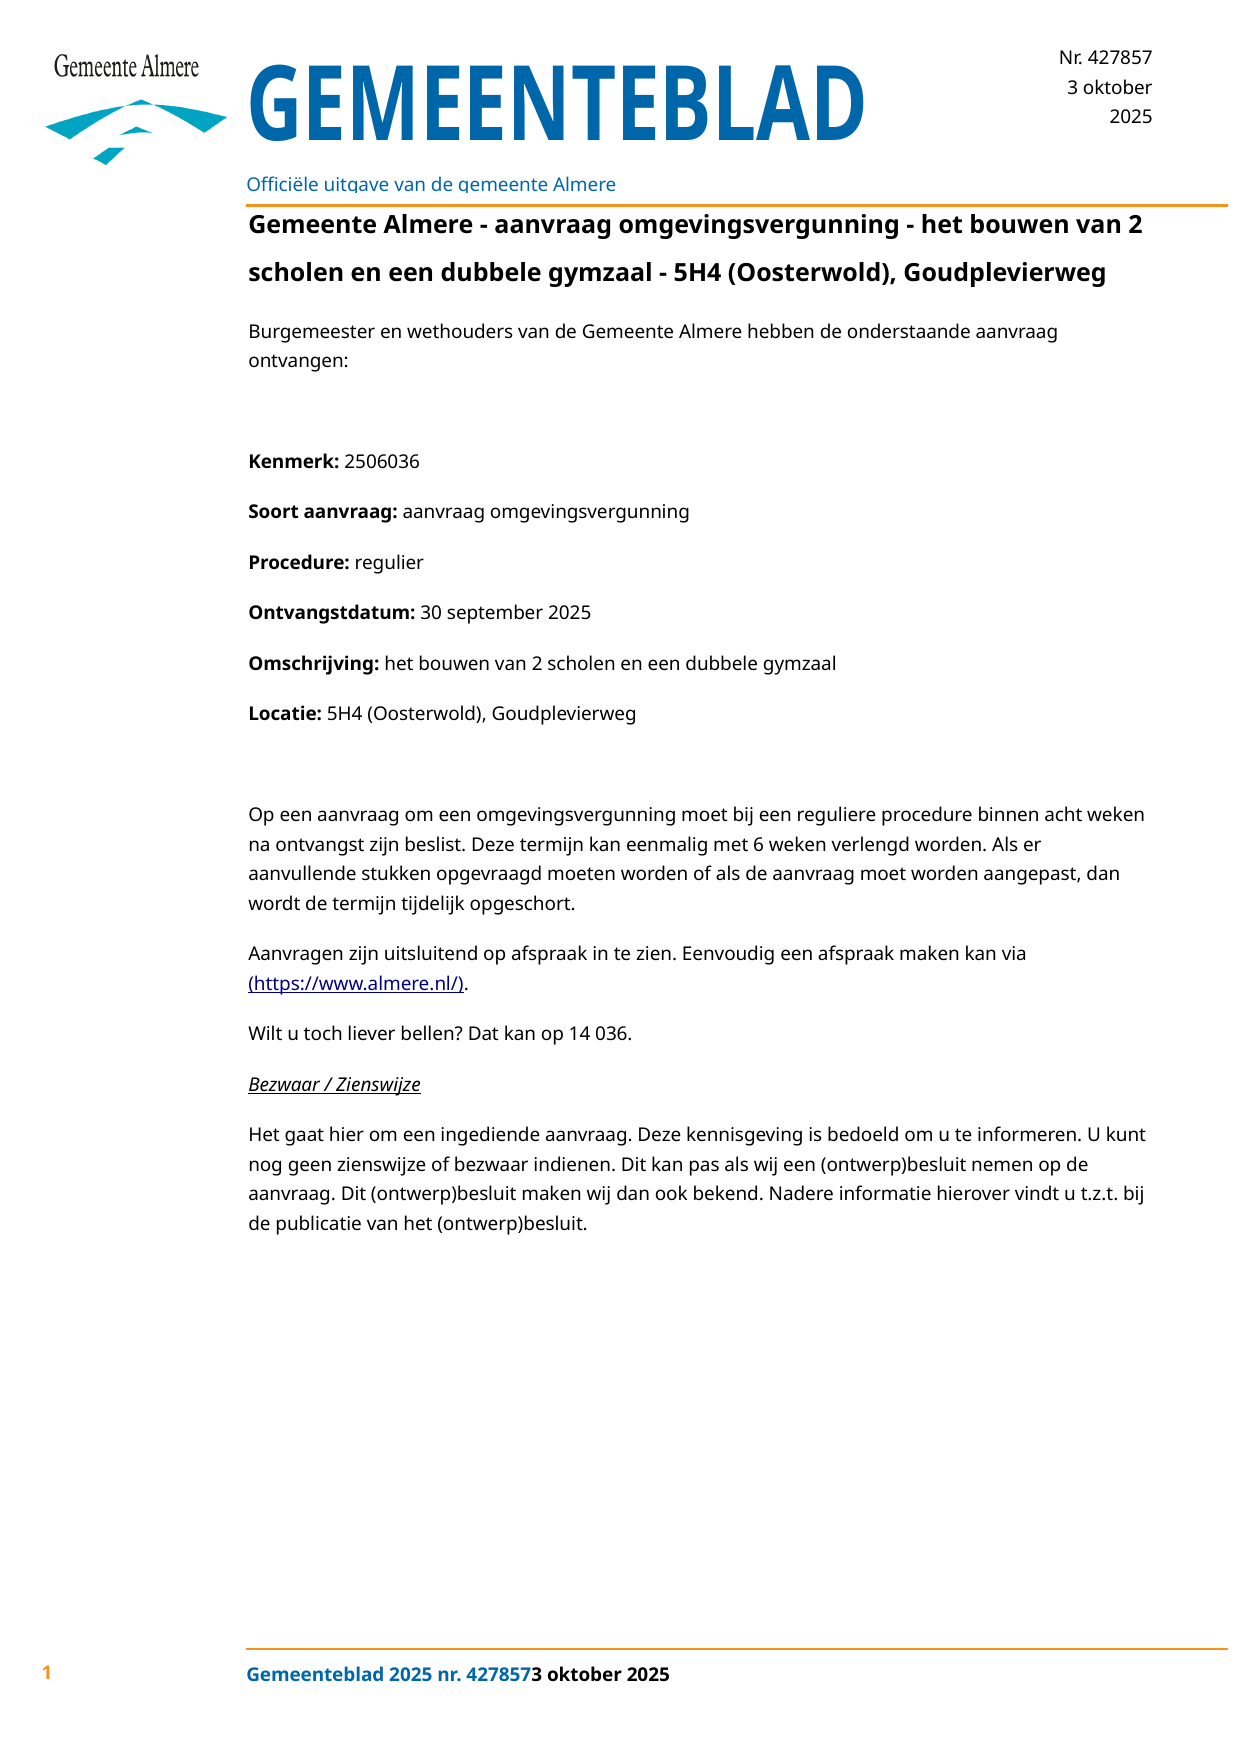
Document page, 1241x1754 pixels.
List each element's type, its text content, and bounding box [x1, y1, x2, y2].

text Aanvragen zijn uitsluitend op afspraak in te zien. Eenvoudig een afspraak maken kan via (https://www.almere.nl/). [248, 940, 1152, 996]
text Kenmerk: 2506036 [248, 448, 1152, 474]
text Ontvangstdatum: 30 september 2025 [248, 599, 1152, 625]
text Burgemeester en wethouders van de Gemeente Almere hebben de onderstaande aanvraag ontvangen: [248, 318, 1152, 373]
text Het gaat hier om een ingediende aanvraag. Deze kennisgeving is bedoeld om u te informeren. U kunt nog geen zienswijze of bezwaar indienen. Dit kan pas als wij een (ontwerp)besluit nemen op de aanvraag. Dit (ontwerp)besluit maken wij dan ook bekend. Nadere informatie hierover vindt u t.z.t. bij de publicatie van het (ontwerp)besluit. [248, 1121, 1152, 1236]
text Wilt u toch liever bellen? Dat kan op 14 036. [248, 1020, 1152, 1046]
text Soort aanvraag: aanvraag omgevingsvergunning [248, 499, 1152, 524]
text Locatie: 5H4 (Oosterwold), Goudplevierweg [248, 700, 1152, 726]
text Op een aanvraag om een omgevingsvergunning moet bij een reguliere procedure binnen acht weken na ontvangst zijn beslist. Deze termijn kan eenmalig met 6 weken verlengd worden. Als er aanvullende stukken opgevraagd moeten worden of als de aanvraag moet worden aangepast, dan wordt de termijn tijdelijk opgeschort. [248, 801, 1152, 916]
text Bezwaar / Zienswijze [248, 1071, 1152, 1097]
text Omschrijving: het bouwen van 2 scholen en een dubbele gymzaal [248, 650, 1152, 676]
picture [41, 47, 231, 172]
text Procedure: regulier [248, 549, 1152, 575]
text Gemeente Almere - aanvraag omgevingsvergunning - het bouwen van 2 scholen en een dubbele gymzaal - 5H4 (Oosterwold), Goudplevierweg [248, 207, 1152, 288]
